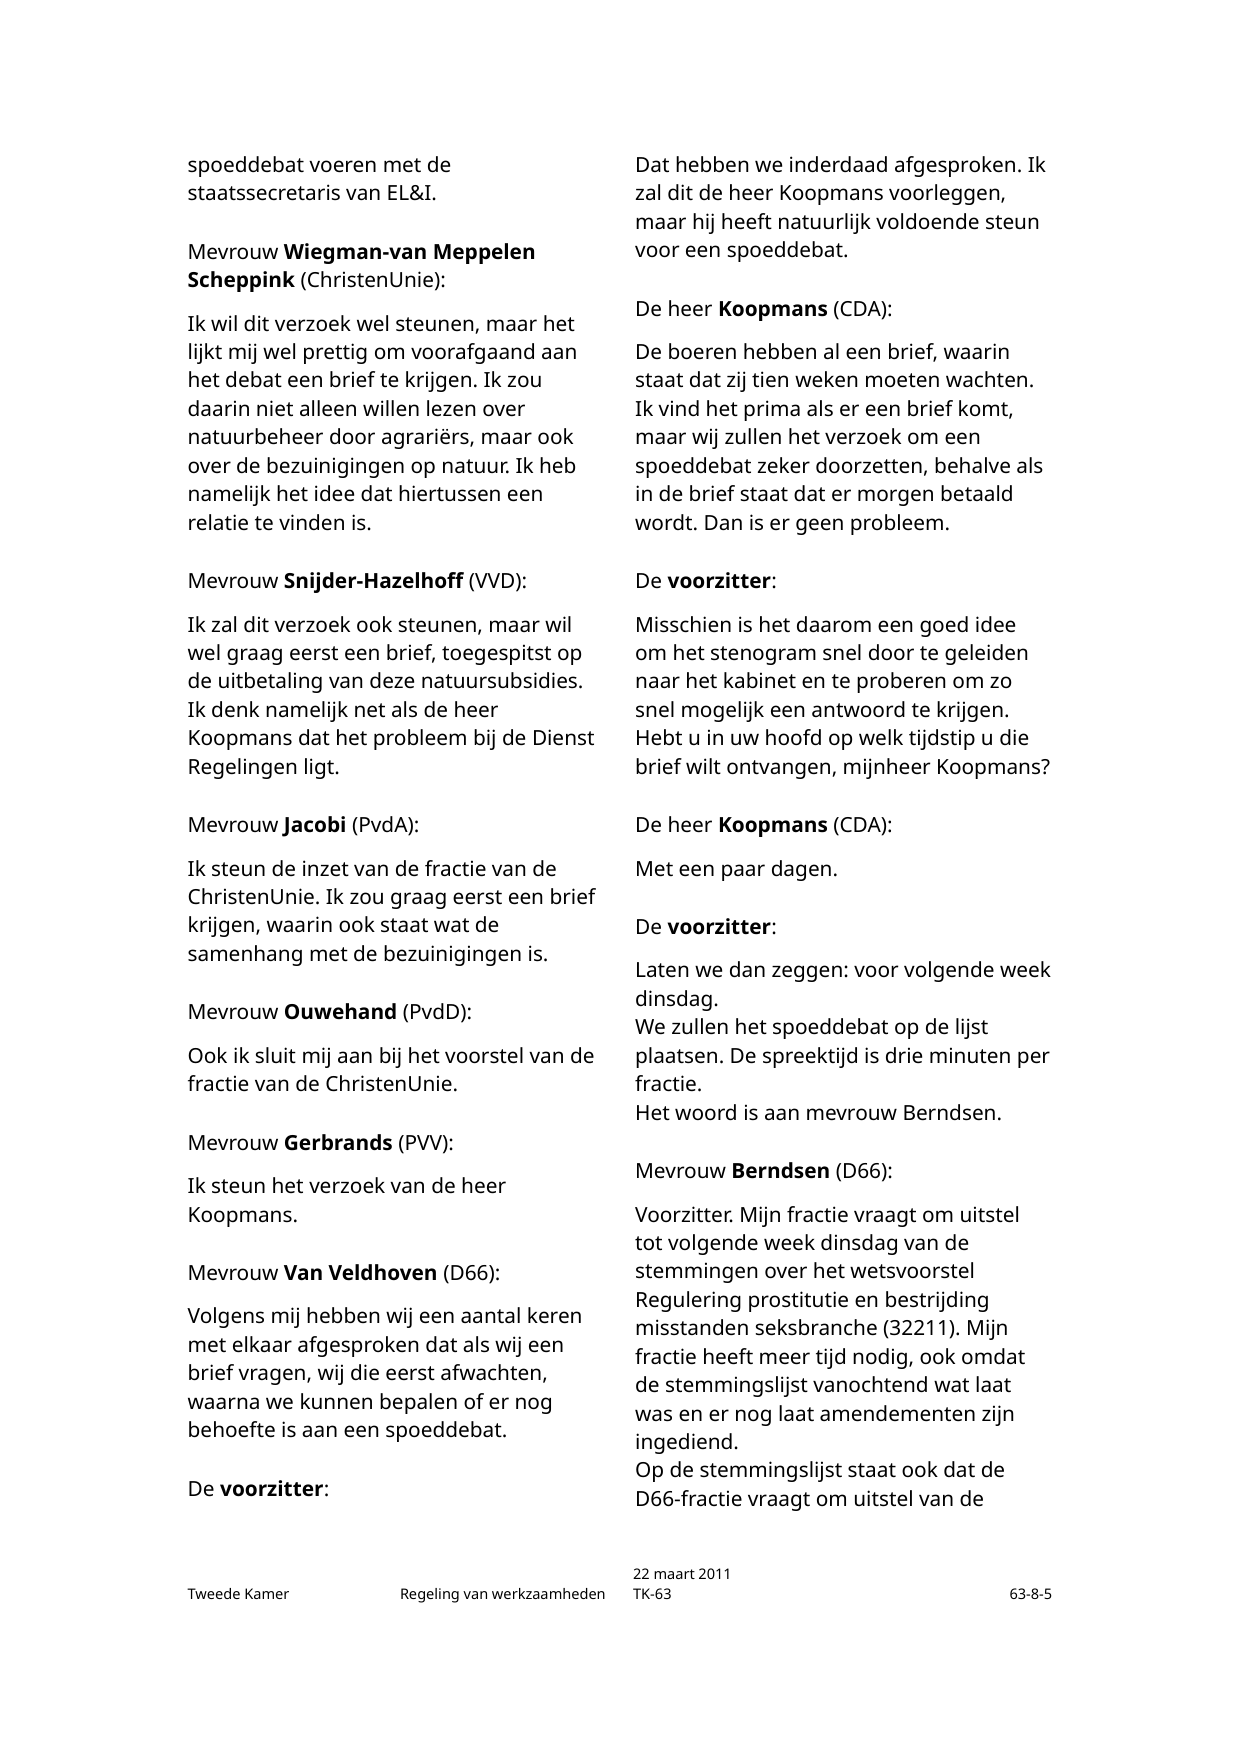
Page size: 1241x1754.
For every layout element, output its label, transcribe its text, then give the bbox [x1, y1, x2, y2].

text Mevrouw Wiegman-van Meppelen Scheppink (ChristenUnie): [187, 237, 605, 294]
text De boeren hebben al een brief, waarin staat dat zij tien weken moeten wachten. Ik vind het prima als er een brief komt, maar wij zullen het verzoek om een spoeddebat zeker doorzetten, behalve als in de brief staat dat er morgen betaald wordt. Dan is er geen probleem. [635, 337, 1053, 536]
text Mevrouw Ouwehand (PvdD): [187, 997, 605, 1026]
text De voorzitter: [635, 912, 1053, 941]
text spoeddebat voeren met de staatssecretaris van EL&I. [187, 150, 605, 207]
text Volgens mij hebben wij een aantal keren met elkaar afgesproken dat als wij een brief vragen, wij die eerst afwachten, waarna we kunnen bepalen of er nog behoefte is aan een spoeddebat. [187, 1302, 605, 1444]
text Ik wil dit verzoek wel steunen, maar het lijkt mij wel prettig om voorafgaand aan het debat een brief te krijgen. Ik zou daarin niet alleen willen lezen over natuurbeheer door agrariërs, maar ook over de bezuinigingen op natuur. Ik heb namelijk het idee dat hiertussen een relatie te vinden is. [187, 309, 605, 536]
text Mevrouw Van Veldhoven (D66): [187, 1258, 605, 1287]
text Het woord is aan mevrouw Berndsen. [635, 1098, 1053, 1126]
text Mevrouw Jacobi (PvdA): [187, 810, 605, 839]
text We zullen het spoeddebat op de lijst plaatsen. De spreektijd is drie minuten per fractie. [635, 1012, 1053, 1098]
text Ook ik sluit mij aan bij het voorstel van de fractie van de ChristenUnie. [187, 1041, 605, 1098]
text Met een paar dagen. [635, 854, 1053, 882]
text Misschien is het daarom een goed idee om het stenogram snel door te geleiden naar het kabinet en te proberen om zo snel mogelijk een antwoord te krijgen. [635, 610, 1053, 723]
text Mevrouw Berndsen (D66): [635, 1156, 1053, 1185]
text De heer Koopmans (CDA): [635, 294, 1053, 322]
text Dat hebben we inderdaad afgesproken. Ik zal dit de heer Koopmans voorleggen, maar hij heeft natuurlijk voldoende steun voor een spoeddebat. [635, 150, 1053, 264]
text Ik zal dit verzoek ook steunen, maar wil wel graag eerst een brief, toegespitst op de uitbetaling van deze natuursubsidies. Ik denk namelijk net als de heer Koopmans dat het probleem bij de Dienst Regelingen ligt. [187, 610, 605, 780]
text Laten we dan zeggen: voor volgende week dinsdag. [635, 956, 1053, 1012]
text Ik steun het verzoek van de heer Koopmans. [187, 1171, 605, 1228]
text De heer Koopmans (CDA): [635, 810, 1053, 839]
text Mevrouw Snijder-Hazelhoff (VVD): [187, 566, 605, 595]
text Voorzitter. Mijn fractie vraagt om uitstel tot volgende week dinsdag van de stemmingen over het wetsvoorstel Regulering prostitutie en bestrijding misstanden seksbranche (32211). Mijn fractie heeft meer tijd nodig, ook omdat de stemmingslijst vanochtend wat laat was en er nog laat amendementen zijn ingediend. [635, 1200, 1053, 1456]
text Ik steun de inzet van de fractie van de ChristenUnie. Ik zou graag eerst een brief krijgen, waarin ook staat wat de samenhang met de bezuinigingen is. [187, 854, 605, 967]
text Hebt u in uw hoofd op welk tijdstip u die brief wilt ontvangen, mijnheer Koopmans? [635, 723, 1053, 780]
text De voorzitter: [635, 566, 1053, 595]
text Op de stemmingslijst staat ook dat de D66-fractie vraagt om uitstel van de [635, 1456, 1053, 1512]
text De voorzitter: [187, 1474, 605, 1502]
text Mevrouw Gerbrands (PVV): [187, 1128, 605, 1156]
